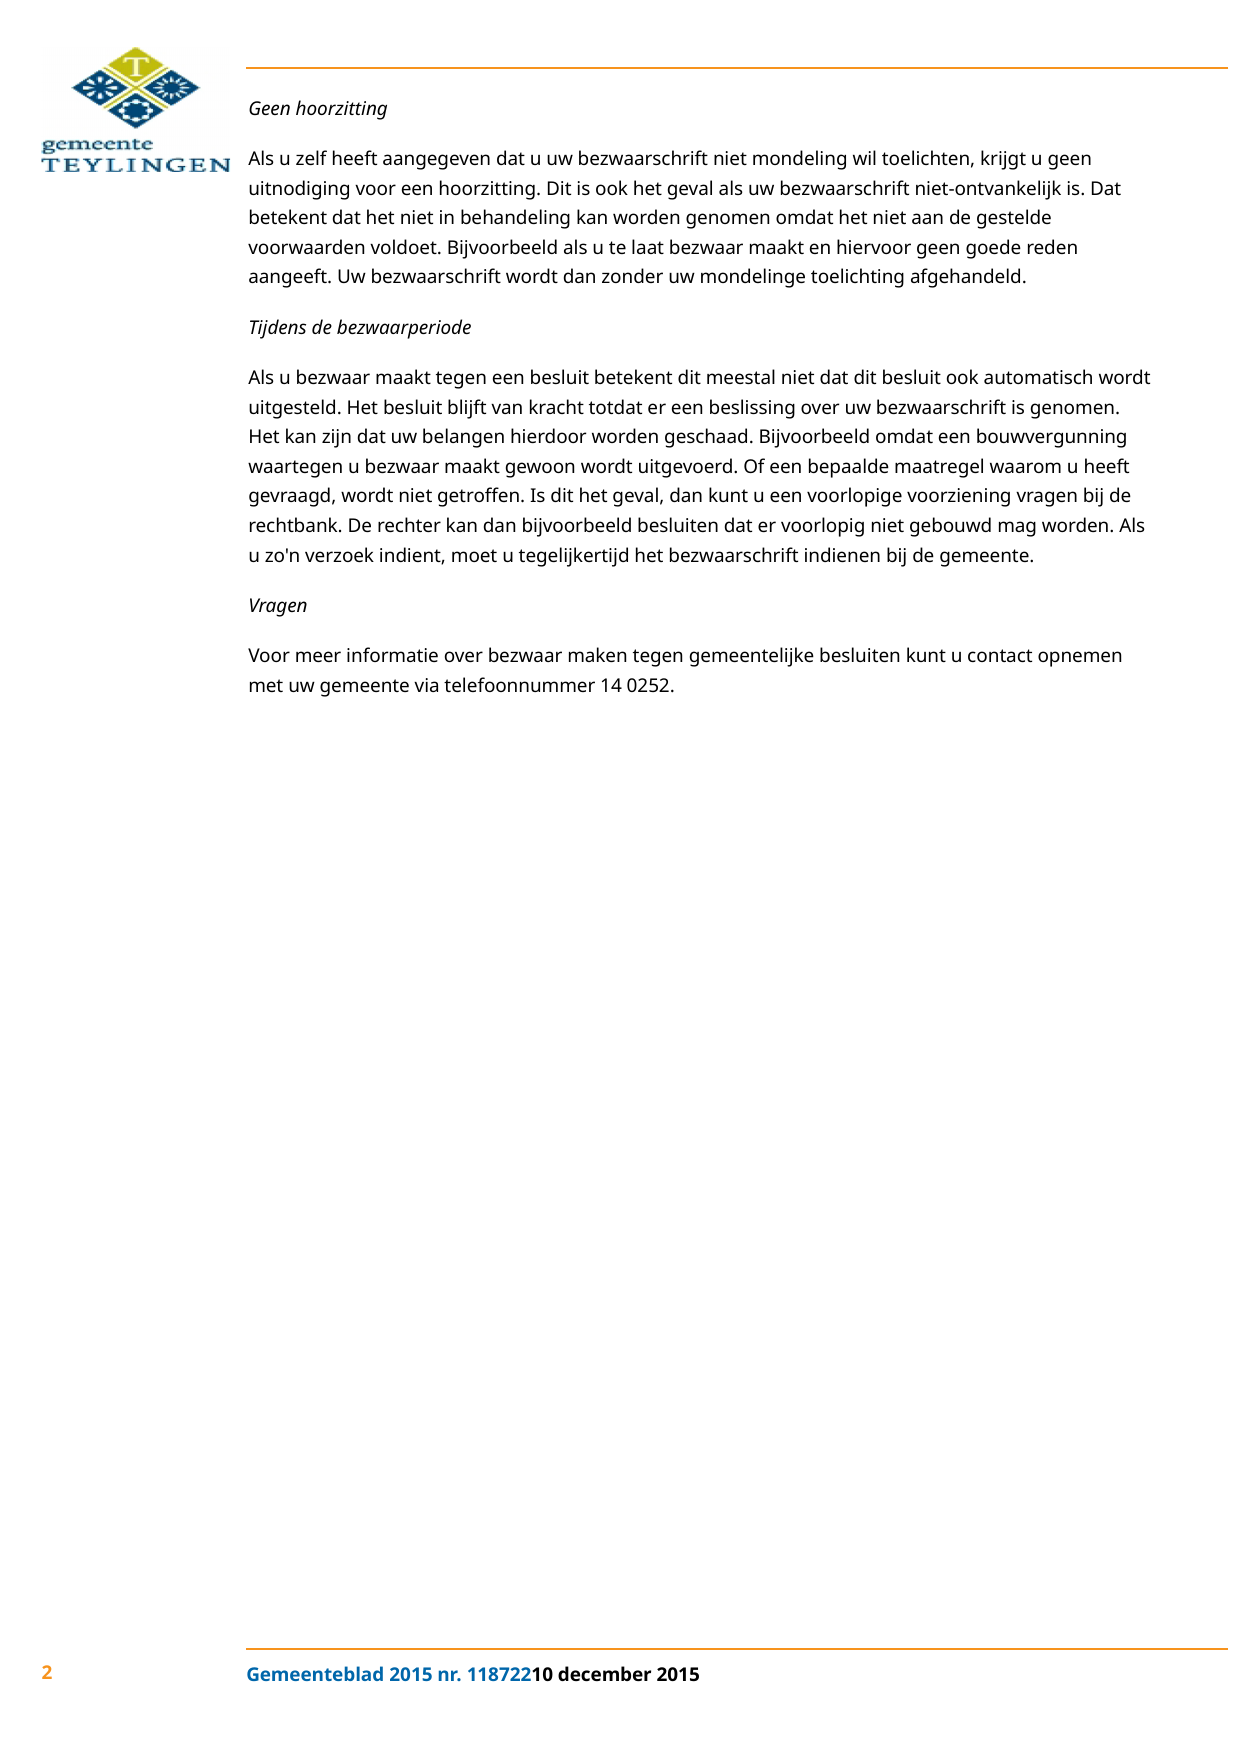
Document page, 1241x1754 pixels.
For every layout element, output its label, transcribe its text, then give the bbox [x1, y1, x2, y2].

picture [41, 47, 231, 172]
text Tijdens de bezwaarperiode [248, 314, 1152, 340]
text Als u zelf heeft aangegeven dat u uw bezwaarschrift niet mondeling wil toelichten, krijgt u geen uitnodiging voor een hoorzitting. Dit is ook het geval als uw bezwaarschrift niet-ontvankelijk is. Dat betekent dat het niet in behandeling kan worden genomen omdat het niet aan de gestelde voorwaarden voldoet. Bijvoorbeeld als u te laat bezwaar maakt en hiervoor geen goede reden aangeeft. Uw bezwaarschrift wordt dan zonder uw mondelinge toelichting afgehandeld. [248, 145, 1152, 289]
text Geen hoorzitting [248, 95, 1152, 121]
text Als u bezwaar maakt tegen een besluit betekent dit meestal niet dat dit besluit ook automatisch wordt uitgesteld. Het besluit blijft van kracht totdat er een beslissing over uw bezwaarschrift is genomen. Het kan zijn dat uw belangen hierdoor worden geschaad. Bijvoorbeeld omdat een bouwvergunning waartegen u bezwaar maakt gewoon wordt uitgevoerd. Of een bepaalde maatregel waarom u heeft gevraagd, wordt niet getroffen. Is dit het geval, dan kunt u een voorlopige voorziening vragen bij de rechtbank. De rechter kan dan bijvoorbeeld besluiten dat er voorlopig niet gebouwd mag worden. Als u zo'n verzoek indient, moet u tegelijkertijd het bezwaarschrift indienen bij de gemeente. [248, 364, 1152, 568]
text Vragen [248, 592, 1152, 618]
text Voor meer informatie over bezwaar maken tegen gemeentelijke besluiten kunt u contact opnemen met uw gemeente via telefoonnummer 14 0252. [248, 643, 1152, 698]
